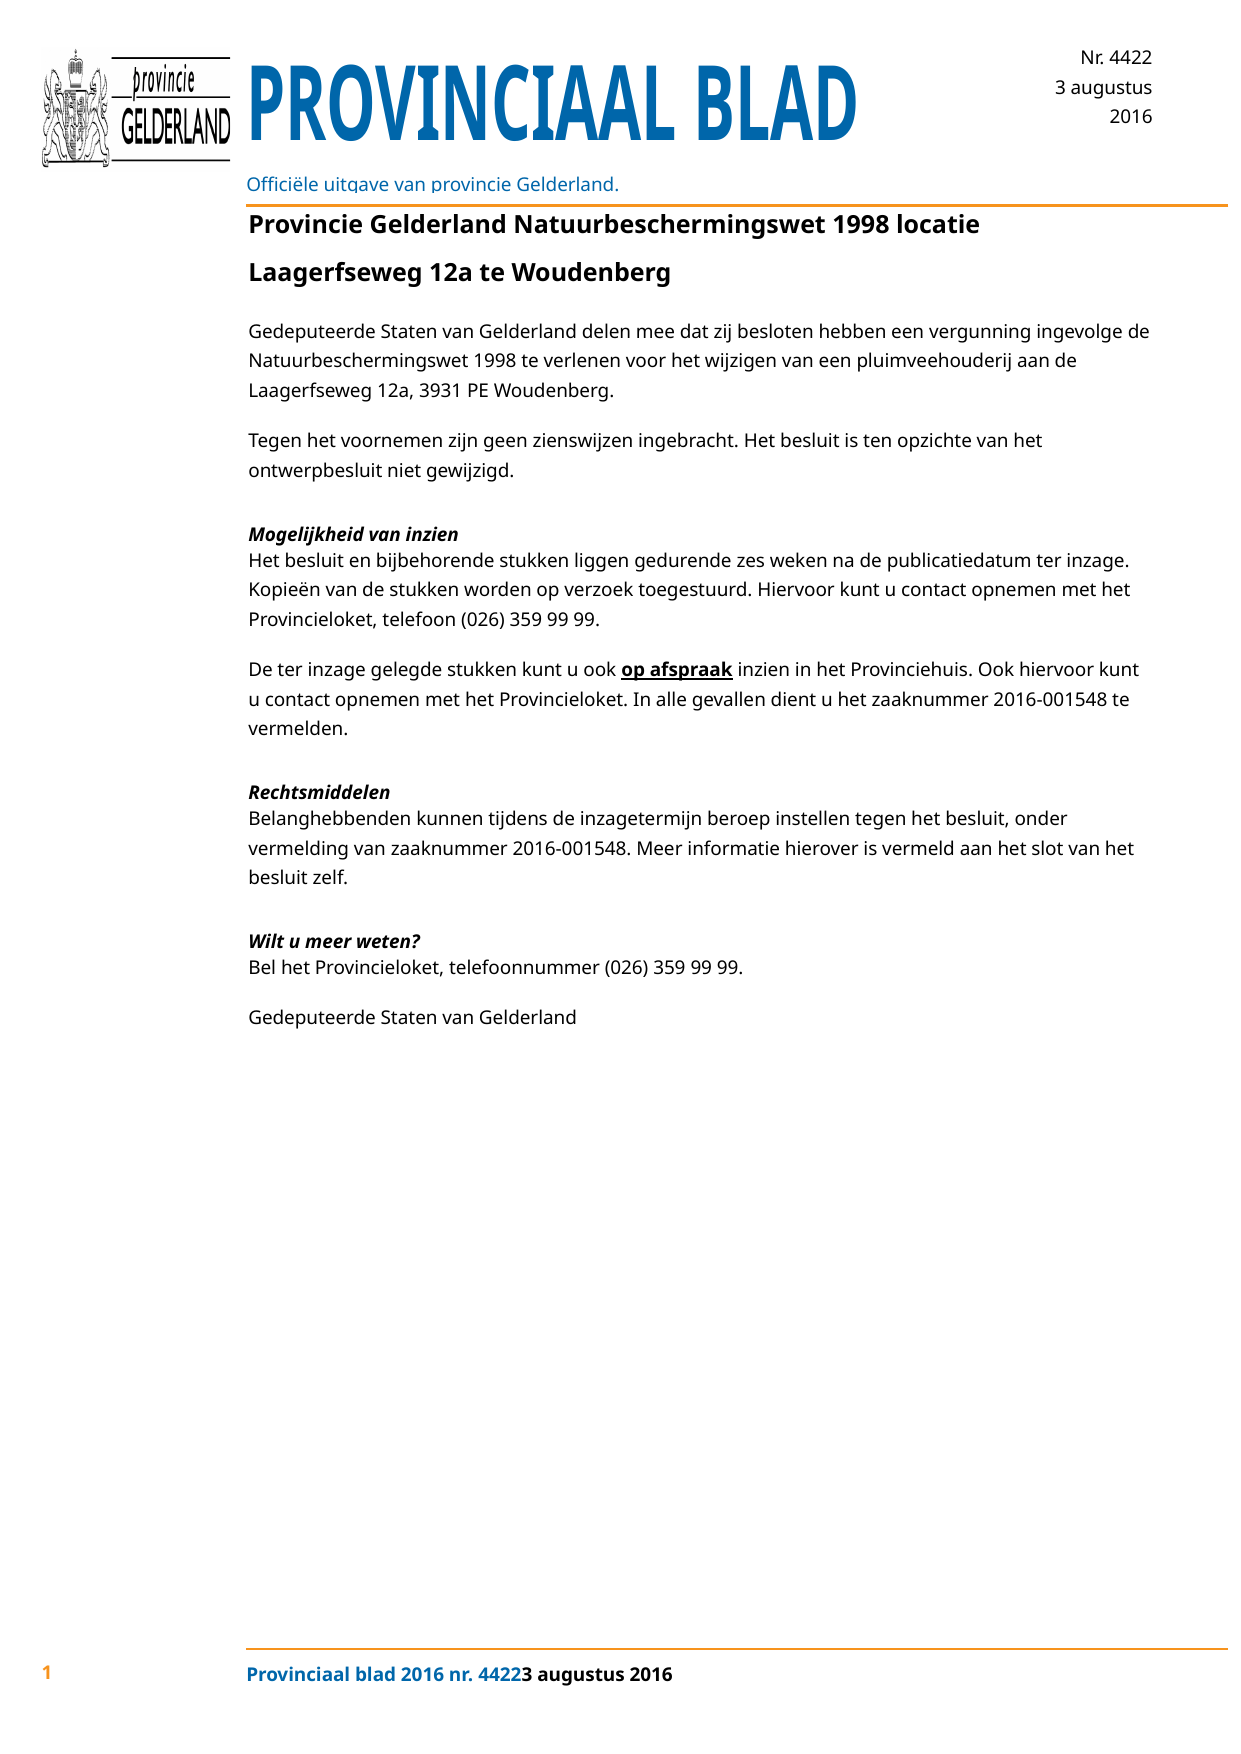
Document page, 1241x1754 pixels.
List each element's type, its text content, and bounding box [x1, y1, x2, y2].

text Mogelijkheid van inzien [248, 521, 1152, 547]
text Belanghebbenden kunnen tijdens de inzagetermijn beroep instellen tegen het besluit, onder vermelding van zaaknummer 2016-001548. Meer informatie hierover is vermeld aan het slot van het besluit zelf. [248, 805, 1152, 890]
text Gedeputeerde Staten van Gelderland [248, 1004, 1152, 1030]
text Provincie Gelderland Natuurbeschermingswet 1998 locatie Laagerfseweg 12a te Woudenberg [248, 207, 1152, 288]
text Het besluit en bijbehorende stukken liggen gedurende zes weken na de publicatiedatum ter inzage. Kopieën van de stukken worden op verzoek toegestuurd. Hiervoor kunt u contact opnemen met het Provincieloket, telefoon (026) 359 99 99. [248, 547, 1152, 632]
text Gedeputeerde Staten van Gelderland delen mee dat zij besloten hebben een vergunning ingevolge de Natuurbeschermingswet 1998 te verlenen voor het wijzigen van een pluimveehouderij aan de Laagerfseweg 12a, 3931 PE Woudenberg. [248, 318, 1152, 403]
picture [41, 47, 231, 172]
text Tegen het voornemen zijn geen zienswijzen ingebracht. Het besluit is ten opzichte van het ontwerpbesluit niet gewijzigd. [248, 427, 1152, 483]
text Bel het Provincieloket, telefoonnummer (026) 359 99 99. [248, 954, 1152, 980]
text Rechtsmiddelen [248, 779, 1152, 805]
text De ter inzage gelegde stukken kunt u ook op afspraak inzien in het Provinciehuis. Ook hiervoor kunt u contact opnemen met het Provincieloket. In alle gevallen dient u het zaaknummer 2016-001548 te vermelden. [248, 656, 1152, 741]
text Wilt u meer weten? [248, 928, 1152, 954]
